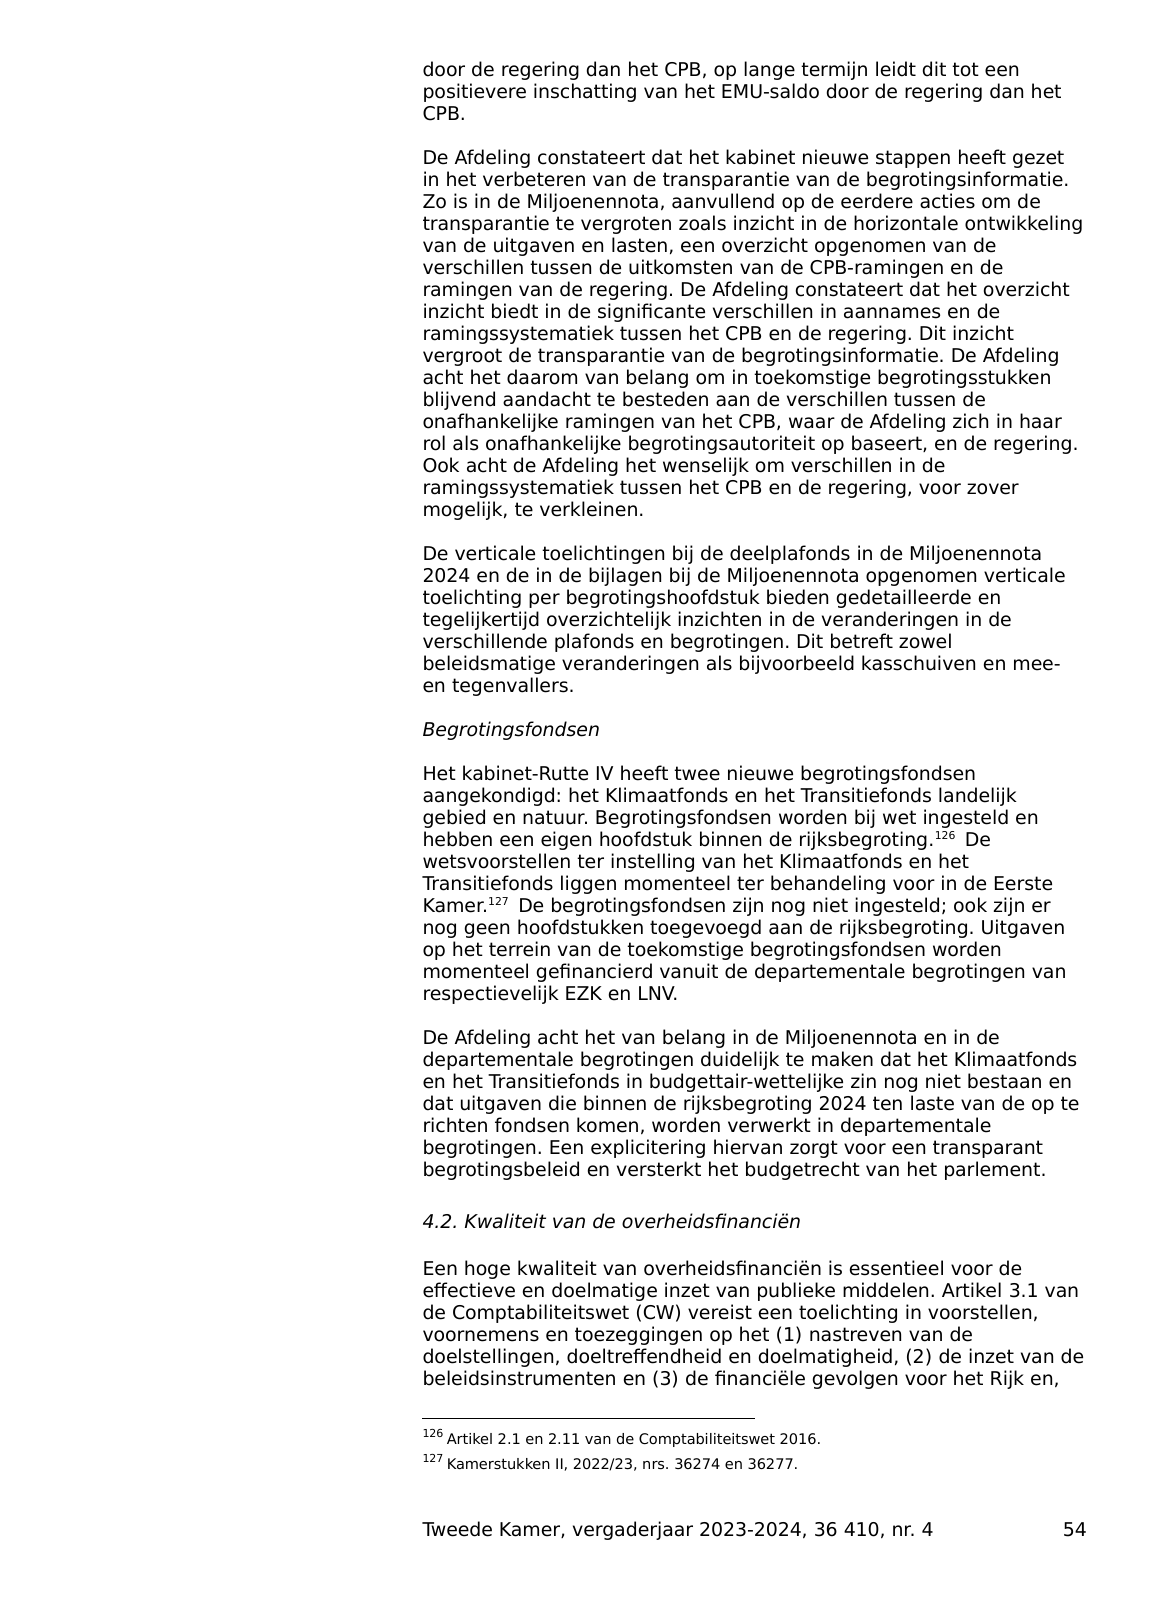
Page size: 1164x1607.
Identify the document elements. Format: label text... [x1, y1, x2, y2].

subtitle Begrotingsfondsen [422, 719, 1087, 741]
subtitle 4.2. Kwaliteit van de overheidsfinanciën [422, 1211, 1087, 1233]
text Kamerstukken II, 2022/23, nrs. 36274 en 36277. [422, 1452, 1087, 1474]
text De Afdeling constateert dat het kabinet nieuwe stappen heeft gezet in het verbeteren van de transparantie van de begrotingsinformatie. Zo is in de Miljoenennota, aanvullend op de eerdere acties om de transparantie te vergroten zoals inzicht in de horizontale ontwikkeling van de uitgaven en lasten, een overzicht opgenomen van de verschillen tussen de uitkomsten van de CPB-ramingen en de ramingen van de regering. De Afdeling constateert dat het overzicht inzicht biedt in de significante verschillen in aannames en de ramingssystematiek tussen het CPB en de regering. Dit inzicht vergroot de transparantie van de begrotingsinformatie. De Afdeling acht het daarom van belang om in toekomstige begrotingsstukken blijvend aandacht te besteden aan de verschillen tussen de onafhankelijke ramingen van het CPB, waar de Afdeling zich in haar rol als onafhankelijke begrotingsautoriteit op baseert, en de regering. Ook acht de Afdeling het wenselijk om verschillen in de ramingssystematiek tussen het CPB en de regering, voor zover mogelijk, te verkleinen. [422, 147, 1087, 521]
text De Afdeling acht het van belang in de Miljoenennota en in de departementale begrotingen duidelijk te maken dat het Klimaatfonds en het Transitiefonds in budgettair-wettelijke zin nog niet bestaan en dat uitgaven die binnen de rijksbegroting 2024 ten laste van de op te richten fondsen komen, worden verwerkt in departementale begrotingen. Een explicitering hiervan zorgt voor een transparant begrotingsbeleid en versterkt het budgetrecht van het parlement. [422, 1027, 1087, 1181]
text Een hoge kwaliteit van overheidsfinanciën is essentieel voor de effectieve en doelmatige inzet van publieke middelen. Artikel 3.1 van de Comptabiliteitswet (CW) vereist een toelichting in voorstellen, voornemens en toezeggingen op het (1) nastreven van de doelstellingen, doeltreffendheid en doelmatigheid, (2) de inzet van de beleidsinstrumenten en (3) de financiële gevolgen voor het Rijk en, [422, 1258, 1087, 1390]
text Artikel 2.1 en 2.11 van de Comptabiliteitswet 2016. [422, 1427, 1087, 1449]
text Het kabinet-Rutte IV heeft twee nieuwe begrotingsfondsen aangekondigd: het Klimaatfonds en het Transitiefonds landelijk gebied en natuur. Begrotingsfondsen worden bij wet ingesteld en hebben een eigen hoofdstuk binnen de rijksbegroting. De wetsvoorstellen ter instelling van het Klimaatfonds en het Transitiefonds liggen momenteel ter behandeling voor in de Eerste Kamer. De begrotingsfondsen zijn nog niet ingesteld; ook zijn er nog geen hoofdstukken toegevoegd aan de rijksbegroting. Uitgaven op het terrein van de toekomstige begrotingsfondsen worden momenteel gefinancierd vanuit de departementale begrotingen van respectievelijk EZK en LNV. [422, 763, 1087, 1005]
text De verticale toelichtingen bij de deelplafonds in de Miljoenennota 2024 en de in de bijlagen bij de Miljoenennota opgenomen verticale toelichting per begrotingshoofdstuk bieden gedetailleerde en tegelijkertijd overzichtelijk inzichten in de veranderingen in de verschillende plafonds en begrotingen. Dit betreft zowel beleidsmatige veranderingen als bijvoorbeeld kasschuiven en mee- en tegenvallers. [422, 543, 1087, 697]
text door de regering dan het CPB, op lange termijn leidt dit tot een positievere inschatting van het EMU-saldo door de regering dan het CPB. [422, 59, 1087, 125]
